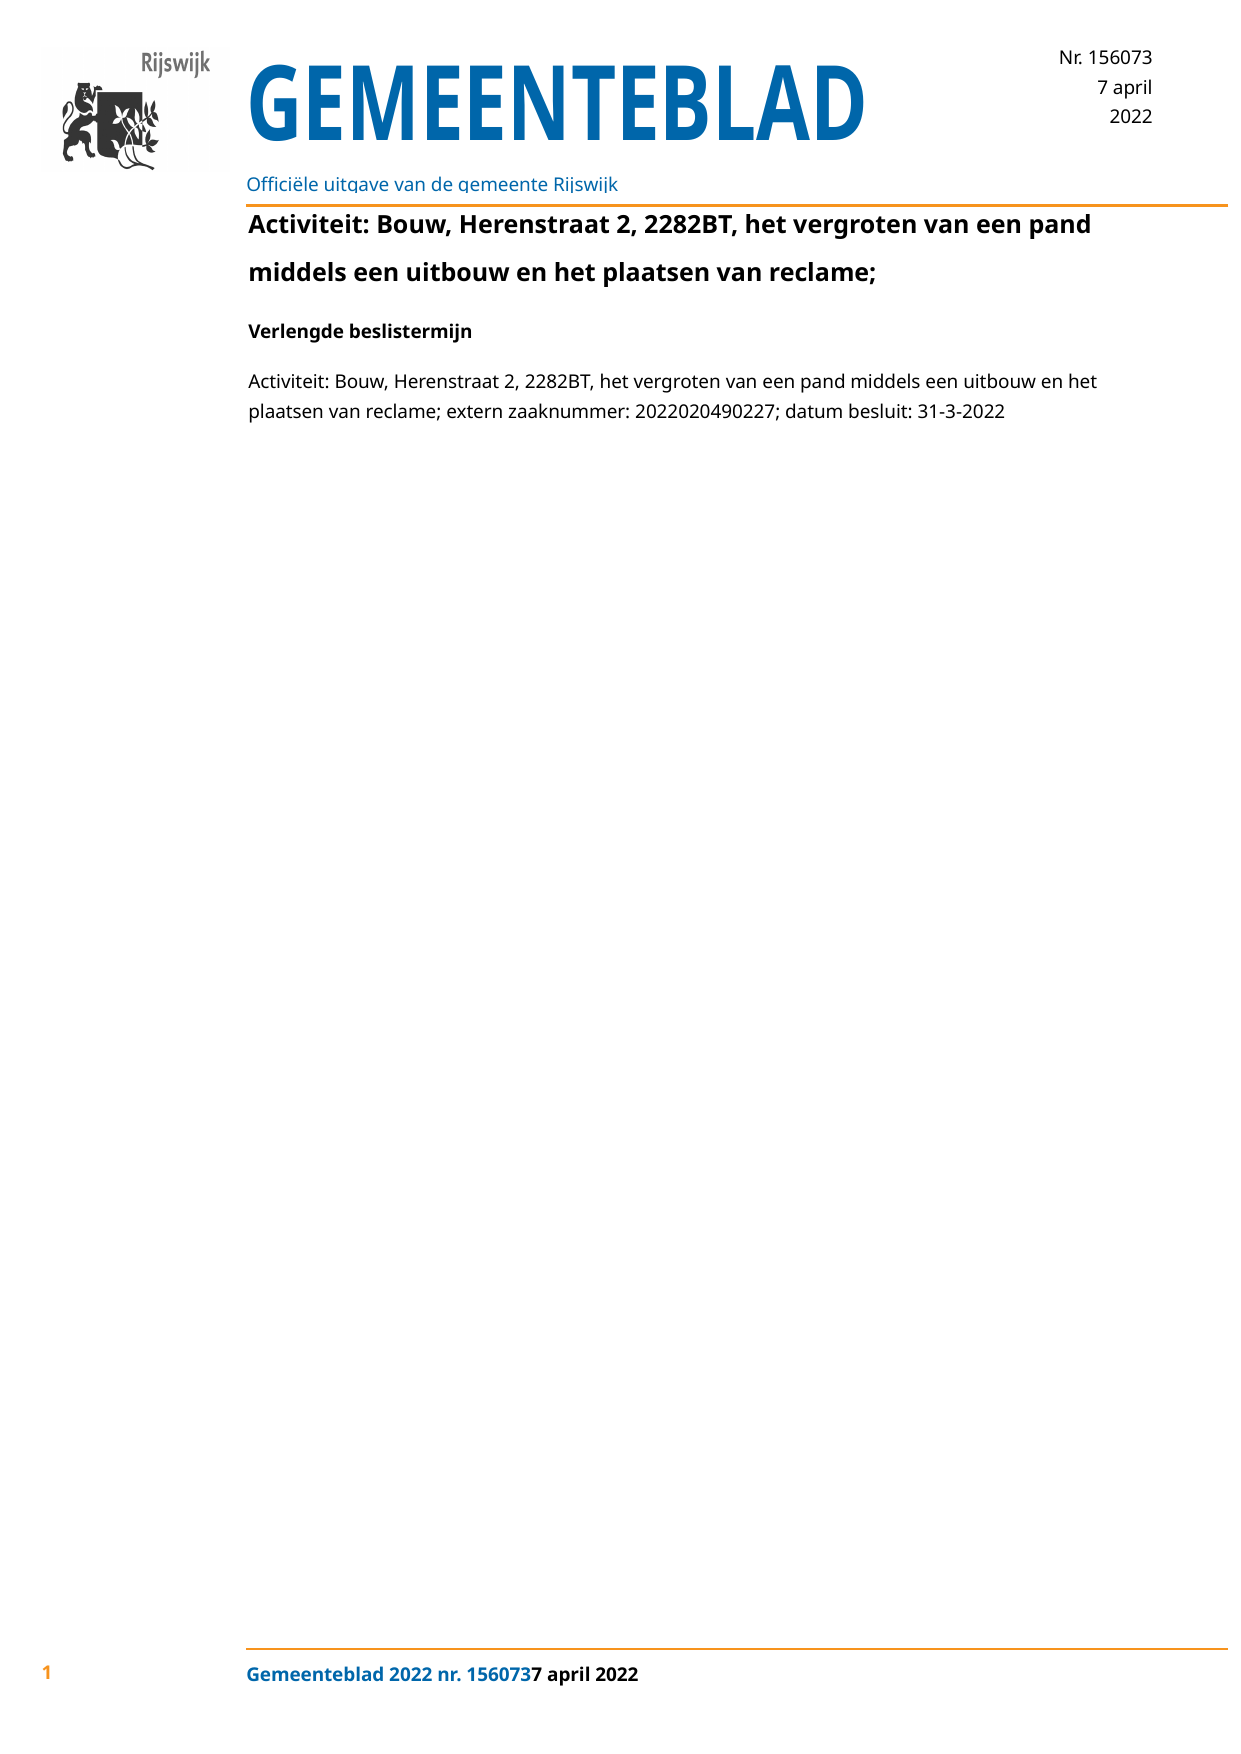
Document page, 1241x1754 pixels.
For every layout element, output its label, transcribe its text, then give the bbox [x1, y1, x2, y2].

text Activiteit: Bouw, Herenstraat 2, 2282BT, het vergroten van een pand middels een uitbouw en het plaatsen van reclame; [248, 207, 1152, 288]
text Activiteit: Bouw, Herenstraat 2, 2282BT, het vergroten van een pand middels een uitbouw en het plaatsen van reclame; extern zaaknummer: 2022020490227; datum besluit: 31-3-2022 [248, 368, 1152, 424]
text Verlengde beslistermijn [248, 318, 1152, 344]
picture [41, 47, 231, 172]
